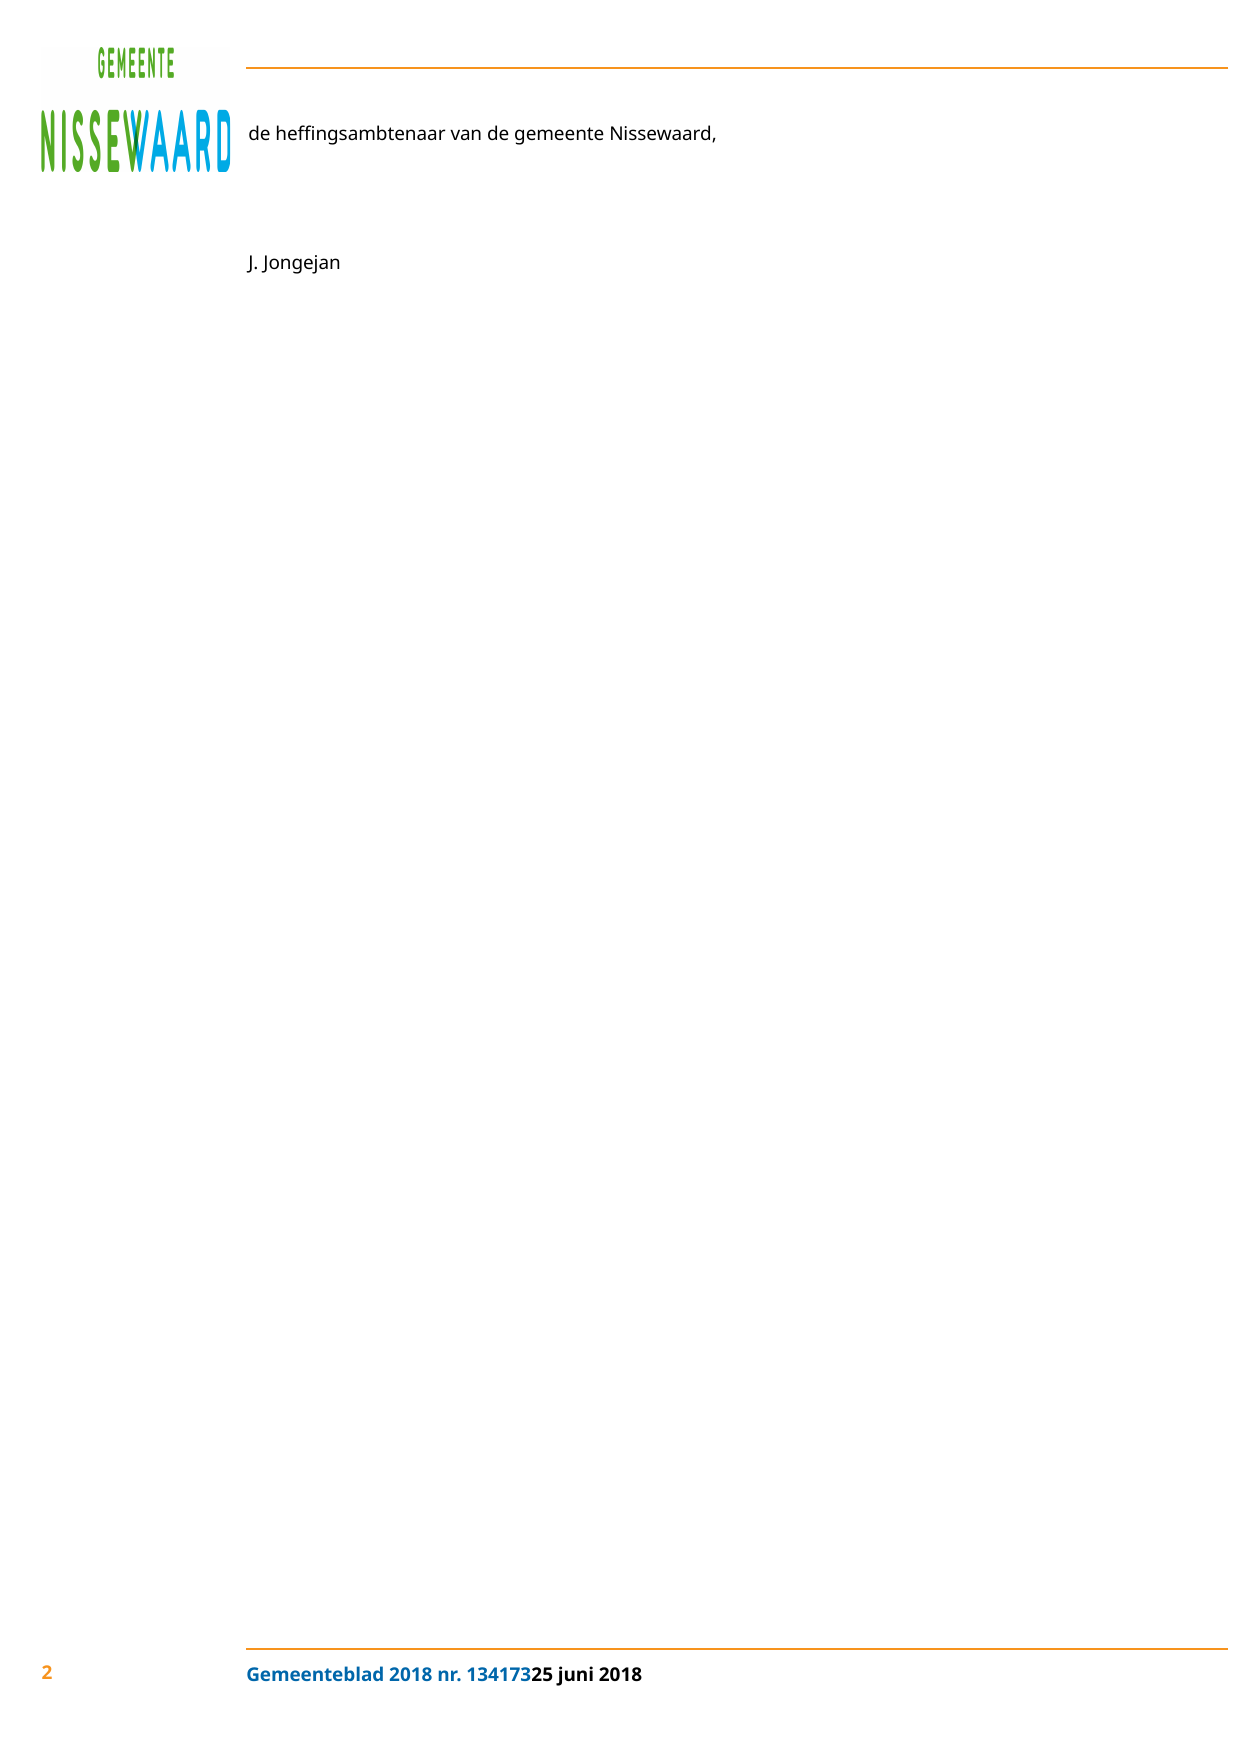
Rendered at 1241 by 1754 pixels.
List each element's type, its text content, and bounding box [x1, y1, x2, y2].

text J. Jongejan [248, 249, 1152, 275]
picture [176, 157, 187, 172]
picture [200, 151, 206, 172]
picture [41, 47, 231, 172]
picture [201, 122, 206, 138]
text de heffingsambtenaar van de gemeente Nissewaard, [248, 121, 1152, 146]
picture [154, 157, 165, 172]
picture [222, 122, 227, 160]
